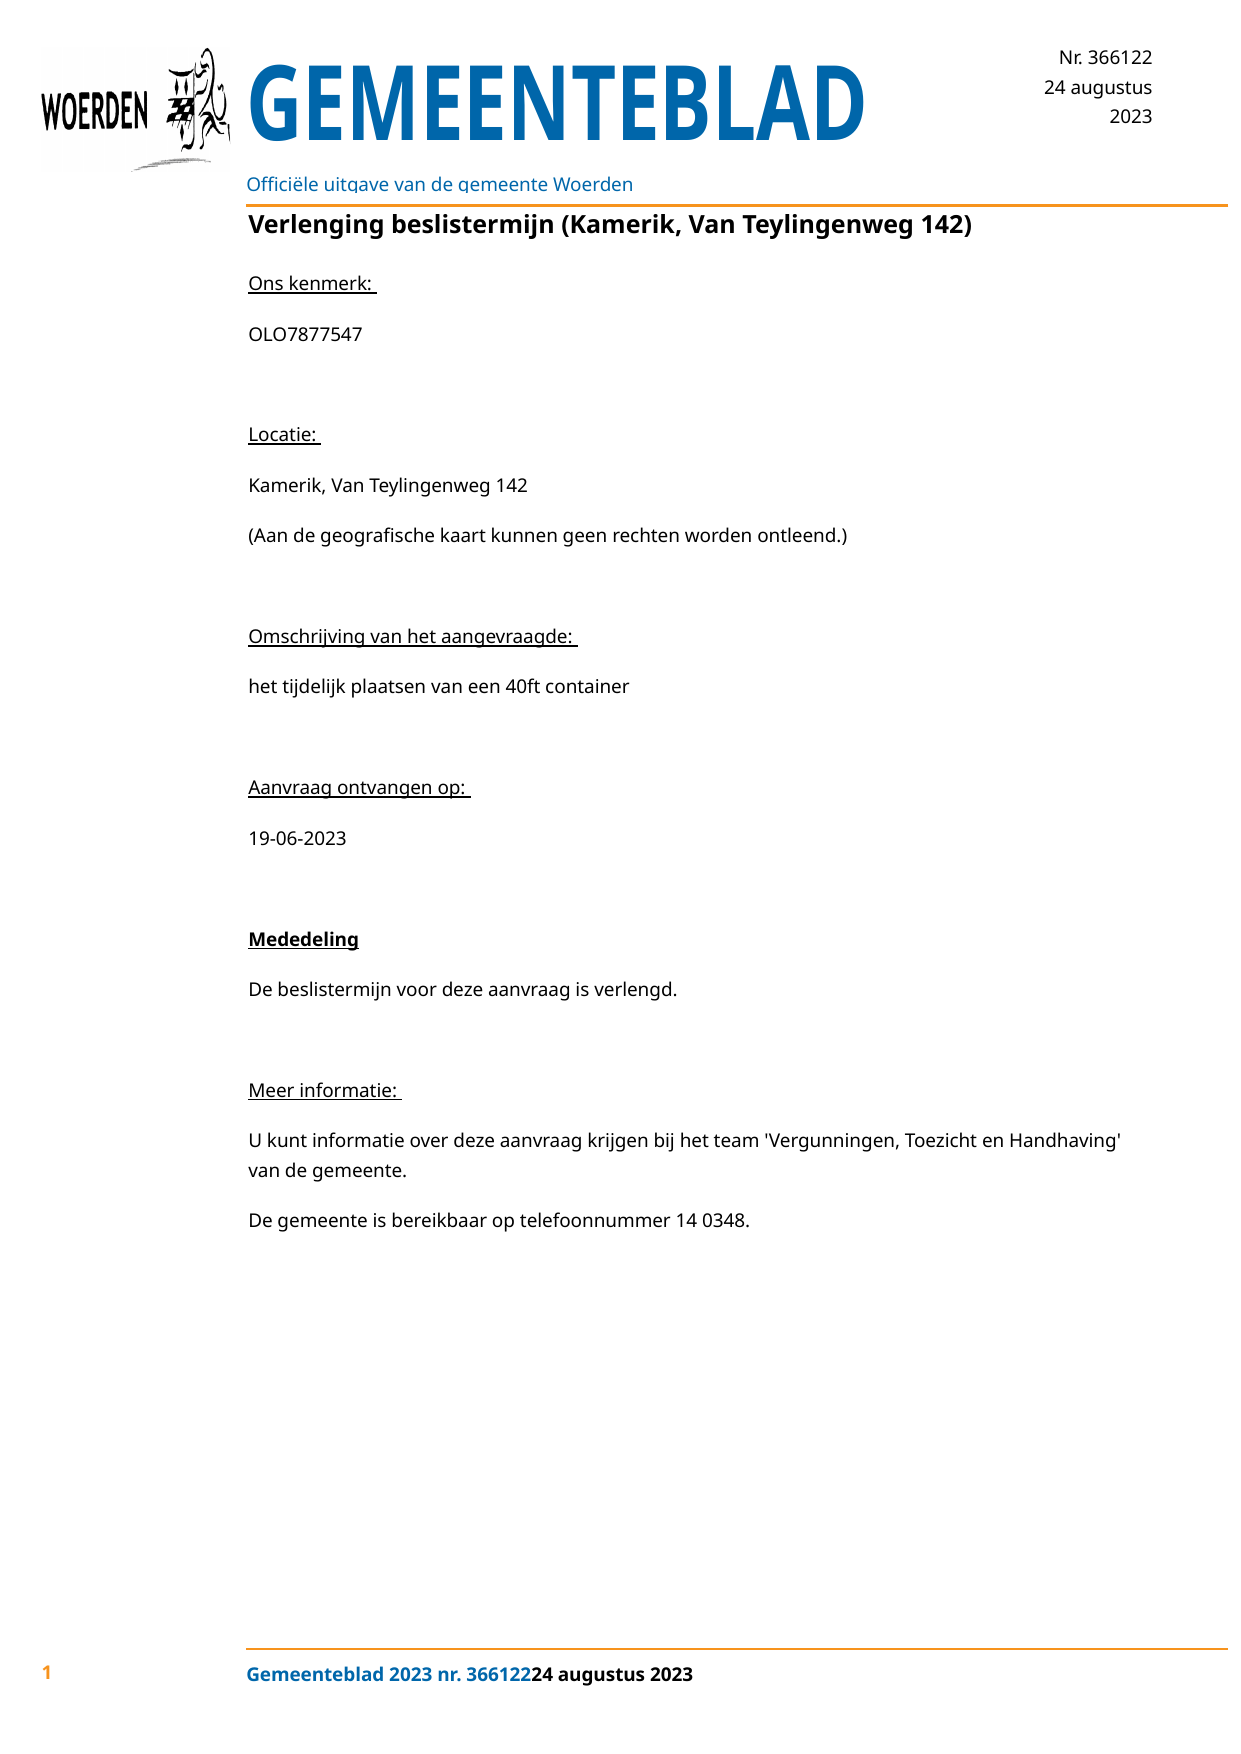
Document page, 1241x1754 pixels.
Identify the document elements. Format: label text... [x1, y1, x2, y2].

text Meer informatie: [248, 1077, 1152, 1103]
text Locatie: [248, 422, 1152, 447]
text (Aan de geografische kaart kunnen geen rechten worden ontleend.) [248, 522, 1152, 548]
text U kunt informatie over deze aanvraag krijgen bij het team 'Vergunningen, Toezicht en Handhaving' van de gemeente. [248, 1127, 1152, 1183]
text 19-06-2023 [248, 825, 1152, 851]
text Verlenging beslistermijn (Kamerik, Van Teylingenweg 142) [248, 207, 1152, 241]
text Mededeling [248, 926, 1152, 951]
text Aanvraag ontvangen op: [248, 774, 1152, 800]
picture [41, 47, 231, 172]
text OLO7877547 [248, 321, 1152, 346]
text Omschrijving van het aangevraagde: [248, 623, 1152, 649]
text het tijdelijk plaatsen van een 40ft container [248, 674, 1152, 699]
text Ons kenmerk: [248, 270, 1152, 296]
text De beslistermijn voor deze aanvraag is verlengd. [248, 976, 1152, 1002]
text De gemeente is bereikbaar op telefoonnummer 14 0348. [248, 1207, 1152, 1233]
text Kamerik, Van Teylingenweg 142 [248, 472, 1152, 498]
